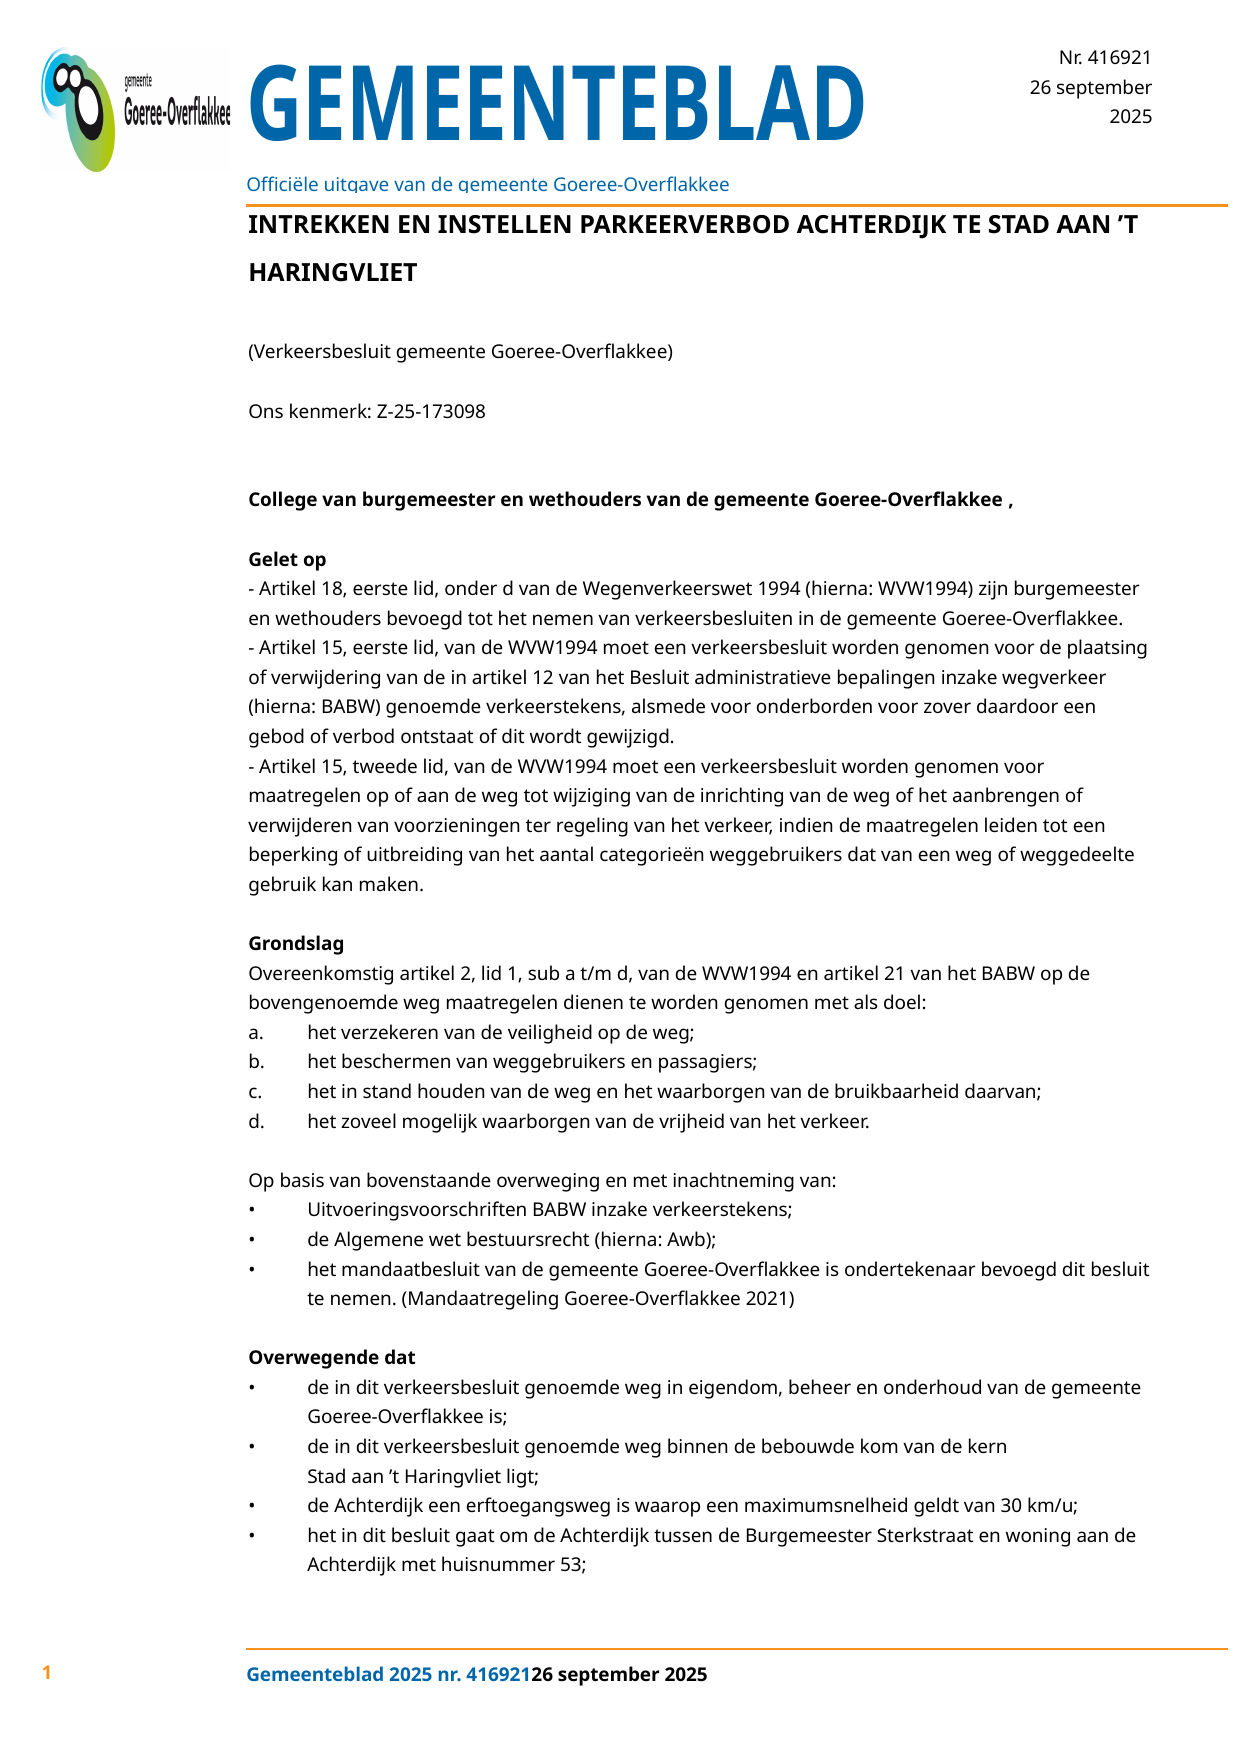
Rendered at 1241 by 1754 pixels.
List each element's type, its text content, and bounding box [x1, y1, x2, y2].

list het mandaatbesluit van de gemeente Goeree-Overflakkee is ondertekenaar bevoegd dit besluit te nemen. (Mandaatregeling Goeree-Overflakkee 2021) [248, 1256, 1152, 1311]
list de Achterdijk een erftoegangsweg is waarop een maximumsnelheid geldt van 30 km/u; [248, 1492, 1152, 1518]
list Uitvoeringsvoorschriften BABW inzake verkeerstekens; [248, 1197, 1152, 1222]
list het in dit besluit gaat om de Achterdijk tussen de Burgemeester Sterkstraat en woning aan de Achterdijk met huisnummer 53; [248, 1522, 1152, 1577]
text Ons kenmerk: Z-25-173098 [248, 398, 1152, 423]
text Op basis van bovenstaande overweging en met inachtneming van: [248, 1167, 1152, 1193]
picture [41, 47, 231, 172]
text College van burgemeester en wethouders van de gemeente Goeree-Overflakkee , [248, 487, 1152, 512]
list het in stand houden van de weg en het waarborgen van de bruikbaarheid daarvan; [248, 1078, 1152, 1104]
list de in dit verkeersbesluit genoemde weg binnen de bebouwde kom van de kern [248, 1433, 1152, 1459]
list het verzekeren van de veiligheid op de weg; [248, 1019, 1152, 1045]
list het beschermen van weggebruikers en passagiers; [248, 1049, 1152, 1074]
text Grondslag [248, 930, 1152, 956]
list de Algemene wet bestuursrecht (hierna: Awb); [248, 1226, 1152, 1252]
text INTREKKEN EN INSTELLEN PARKEERVERBOD ACHTERDIJK TE STAD AAN ’T HARINGVLIET [248, 207, 1152, 288]
text Overeenkomstig artikel 2, lid 1, sub a t/m d, van de WVW1994 en artikel 21 van het BABW op de bovengenoemde weg maatregelen dienen te worden genomen met als doel: [248, 960, 1152, 1015]
list Stad aan ’t Haringvliet ligt; [248, 1463, 1152, 1488]
text Gelet op [248, 546, 1152, 571]
text - Artikel 18, eerste lid, onder d van de Wegenverkeerswet 1994 (hierna: WVW1994) zijn burgemeester en wethouders bevoegd tot het nemen van verkeersbesluiten in de gemeente Goeree-Overflakkee. [248, 575, 1152, 631]
list de in dit verkeersbesluit genoemde weg in eigendom, beheer en onderhoud van de gemeente Goeree-Overflakkee is; [248, 1374, 1152, 1429]
text Overwegende dat [248, 1344, 1152, 1370]
text - Artikel 15, tweede lid, van de WVW1994 moet een verkeersbesluit worden genomen voor maatregelen op of aan de weg tot wijziging van de inrichting van de weg of het aanbrengen of verwijderen van voorzieningen ter regeling van het verkeer, indien de maatregelen leiden tot een beperking of uitbreiding van het aantal categorieën weggebruikers dat van een weg of weggedeelte gebruik kan maken. [248, 753, 1152, 897]
text (Verkeersbesluit gemeente Goeree-Overflakkee) [248, 339, 1152, 364]
list het zoveel mogelijk waarborgen van de vrijheid van het verkeer. [248, 1108, 1152, 1133]
text - Artikel 15, eerste lid, van de WVW1994 moet een verkeersbesluit worden genomen voor de plaatsing of verwijdering van de in artikel 12 van het Besluit administratieve bepalingen inzake wegverkeer (hierna: BABW) genoemde verkeerstekens, alsmede voor onderborden voor zover daardoor een gebod of verbod ontstaat of dit wordt gewijzigd. [248, 634, 1152, 749]
